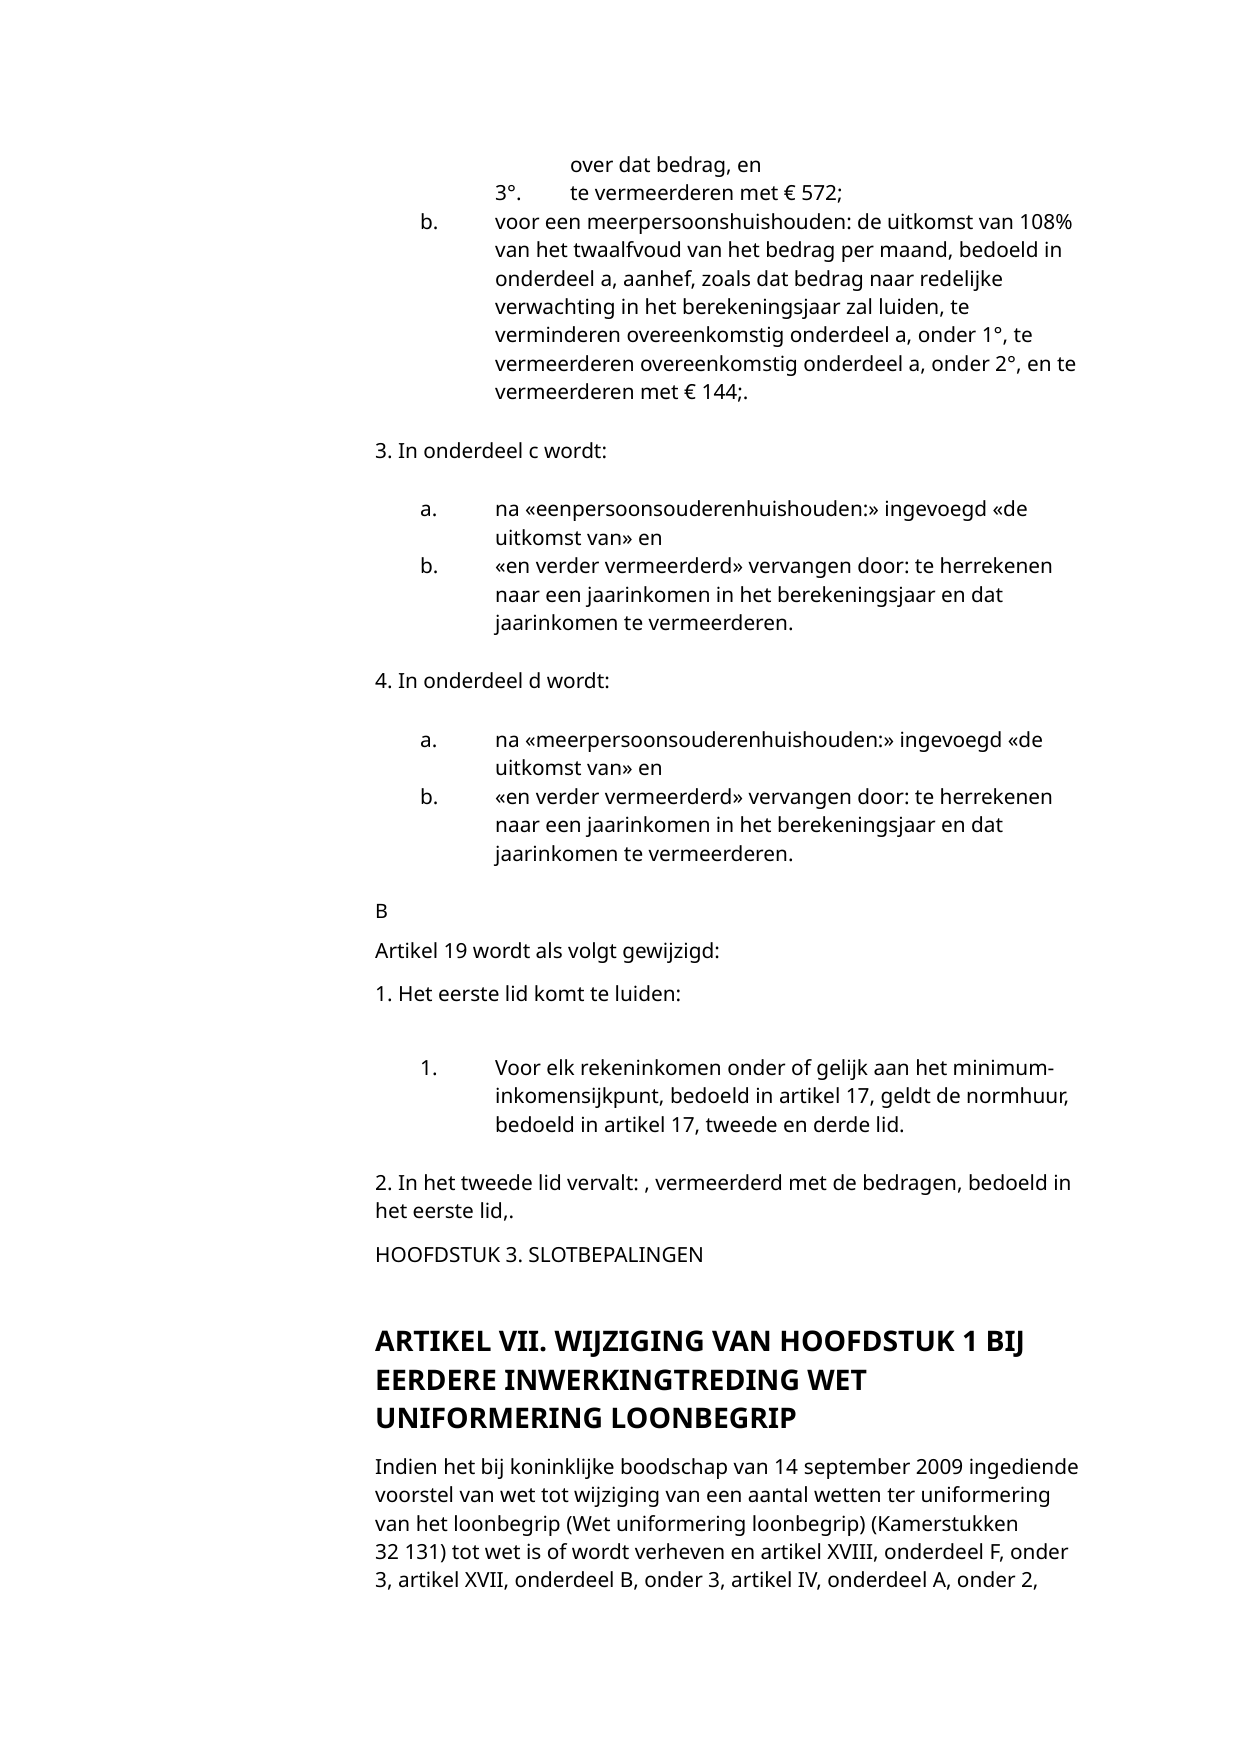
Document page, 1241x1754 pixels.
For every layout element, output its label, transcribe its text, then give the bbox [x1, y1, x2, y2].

text Artikel 19 wordt als volgt gewijzigd: [375, 936, 1090, 964]
list na «meerpersoonsouderenhuishouden:» ingevoegd «de uitkomst van» en [420, 725, 1090, 782]
list «en verder vermeerderd» vervangen door: te herrekenen naar een jaarinkomen in het berekeningsjaar en dat jaarinkomen te vermeerderen. [420, 782, 1090, 867]
subtitle ARTIKEL VII. WIJZIGING VAN HOOFDSTUK 1 BIJ EERDERE INWERKINGTREDING WET UNIFORMERING LOONBEGRIP [375, 1321, 1090, 1437]
list voor een meerpersoonshuishouden: de uitkomst van 108% van het twaalfvoud van het bedrag per maand, bedoeld in onderdeel a, aanhef, zoals dat bedrag naar redelijke verwachting in het berekeningsjaar zal luiden, te verminderen overeenkomstig onderdeel a, onder 1°, te vermeerderen overeenkomstig onderdeel a, onder 2°, en te vermeerderen met € 144;. [420, 207, 1090, 406]
text 4. In onderdeel d wordt: [375, 667, 1090, 695]
list over dat bedrag, en [495, 150, 1090, 178]
text 2. In het tweede lid vervalt: , vermeerderd met de bedragen, bedoeld in het eerste lid,. [375, 1168, 1090, 1225]
text 1. Het eerste lid komt te luiden: [375, 979, 1090, 1008]
text B [375, 897, 1090, 924]
subtitle HOOFDSTUK 3. SLOTBEPALINGEN [375, 1240, 1090, 1268]
list te vermeerderen met € 572; [495, 178, 1090, 207]
list «en verder vermeerderd» vervangen door: te herrekenen naar een jaarinkomen in het berekeningsjaar en dat jaarinkomen te vermeerderen. [420, 551, 1090, 637]
list na «eenpersoonsouderenhuishouden:» ingevoegd «de uitkomst van» en [420, 494, 1090, 551]
list Voor elk rekeninkomen onder of gelijk aan het minimum-inkomensijkpunt, bedoeld in artikel 17, geldt de normhuur, bedoeld in artikel 17, tweede en derde lid. [420, 1053, 1090, 1138]
text 3. In onderdeel c wordt: [375, 436, 1090, 464]
text Indien het bij koninklijke boodschap van 14 september 2009 ingediende voorstel van wet tot wijziging van een aantal wetten ter uniformering van het loonbegrip (Wet uniformering loonbegrip) (Kamerstukken 32 131) tot wet is of wordt verheven en artikel XVIII, onderdeel F, onder 3, artikel XVII, onderdeel B, onder 3, artikel IV, onderdeel A, onder 2, [375, 1452, 1090, 1594]
